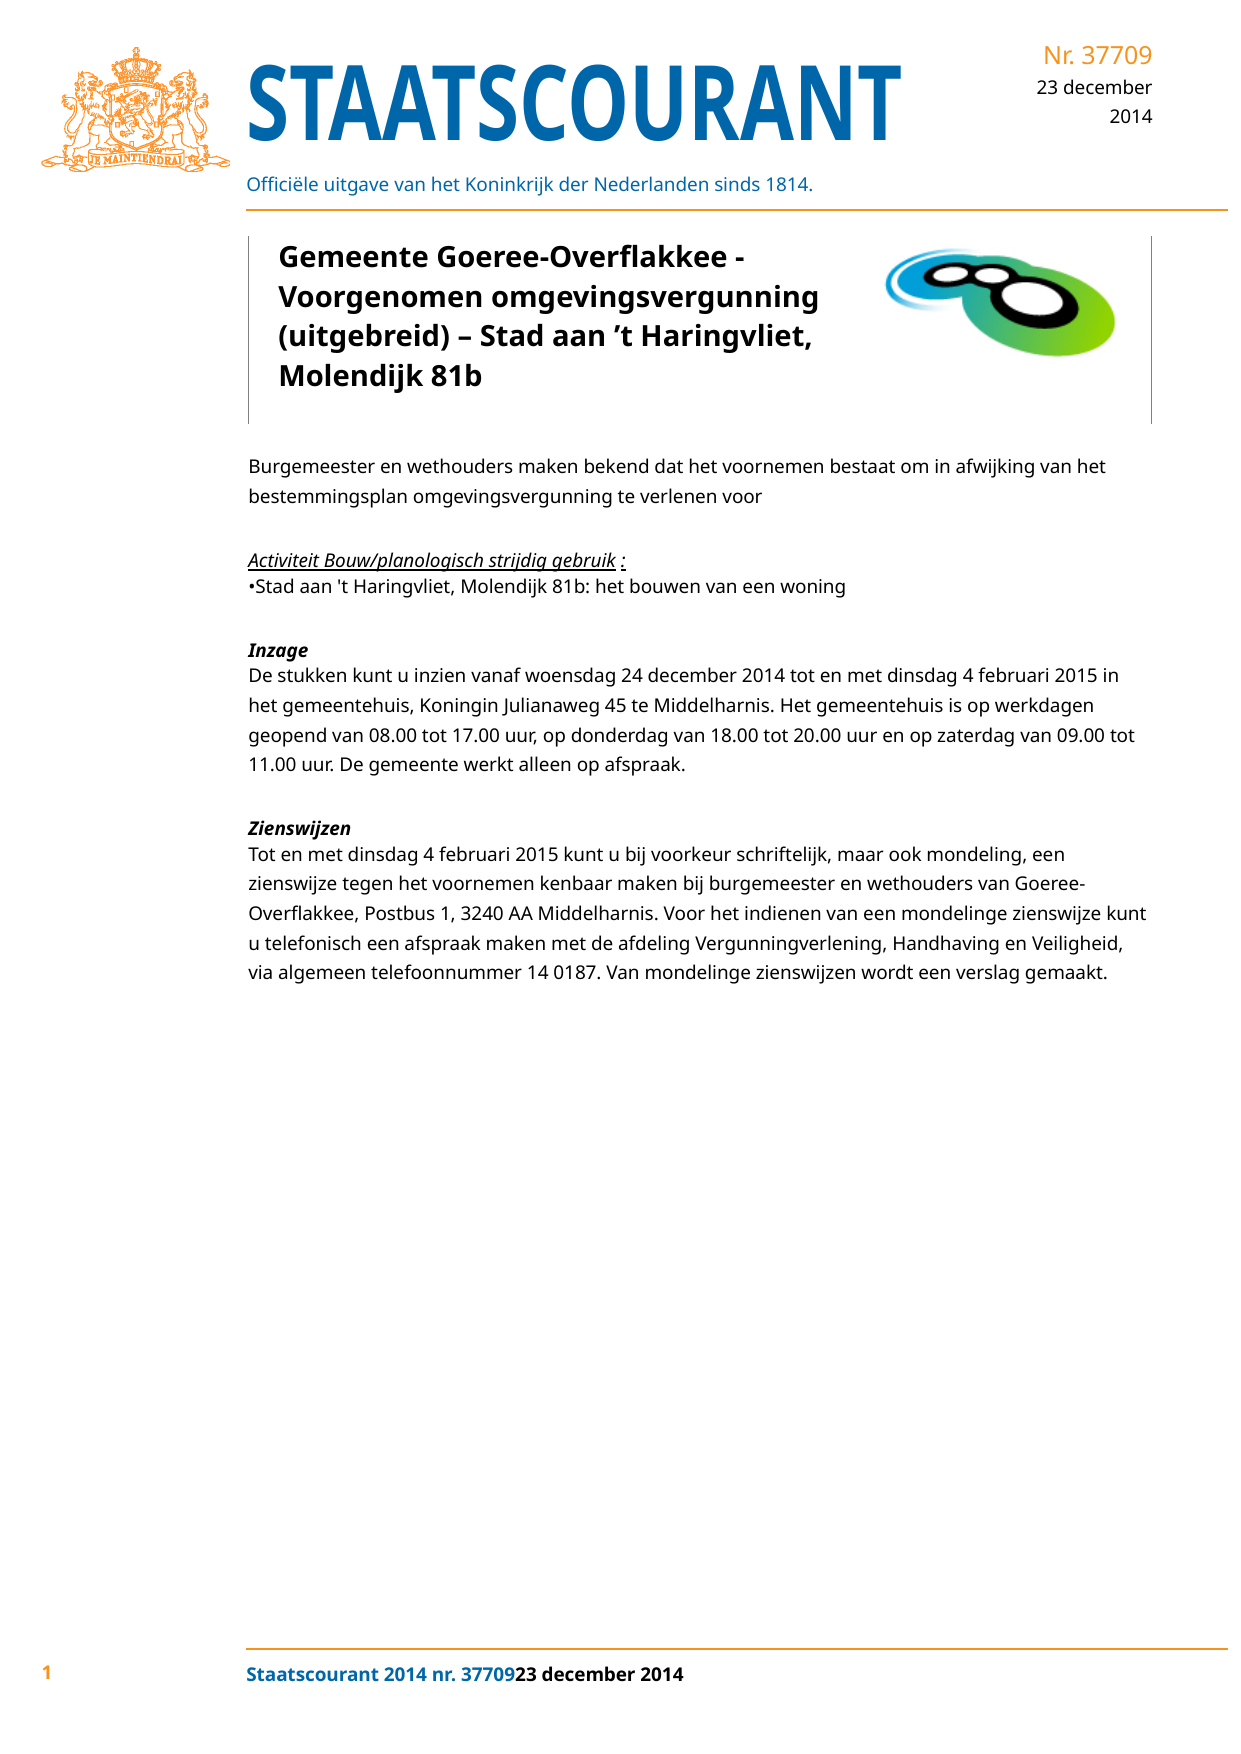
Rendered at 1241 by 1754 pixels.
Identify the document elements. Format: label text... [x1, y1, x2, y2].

picture [41, 47, 231, 172]
text Inzage [248, 637, 1152, 663]
text Activiteit Bouw/planologisch strijdig gebruik : [248, 547, 1152, 573]
text •Stad aan 't Haringvliet, Molendijk 81b: het bouwen van een woning [248, 573, 1152, 599]
table_header [850, 236, 1151, 424]
text Zienswijzen [248, 815, 1152, 841]
text De stukken kunt u inzien vanaf woensdag 24 december 2014 tot en met dinsdag 4 februari 2015 in het gemeentehuis, Koningin Julianaweg 45 te Middelharnis. Het gemeentehuis is op werkdagen geopend van 08.00 tot 17.00 uur, op donderdag van 18.00 tot 20.00 uur en op zaterdag van 09.00 tot 11.00 uur. De gemeente werkt alleen op afspraak. [248, 663, 1152, 777]
text Burgemeester en wethouders maken bekend dat het voornemen bestaat om in afwijking van het bestemmingsplan omgevingsvergunning te verlenen voor [248, 454, 1152, 509]
text Tot en met dinsdag 4 februari 2015 kunt u bij voorkeur schriftelijk, maar ook mondeling, een zienswijze tegen het voornemen kenbaar maken bij burgemeester en wethouders van Goeree-Overflakkee, Postbus 1, 3240 AA Middelharnis. Voor het indienen van een mondelinge zienswijze kunt u telefonisch een afspraak maken met de afdeling Vergunningverlening, Handhaving en Veiligheid, via algemeen telefoonnummer 14 0187. Van mondelinge zienswijzen wordt een verslag gemaakt. [248, 841, 1152, 985]
picture [882, 236, 1119, 367]
table_header Gemeente Goeree-Overflakkee - Voorgenomen omgevingsvergunning (uitgebreid) – Stad aan ’t Haringvliet, Molendijk 81b [249, 236, 850, 424]
